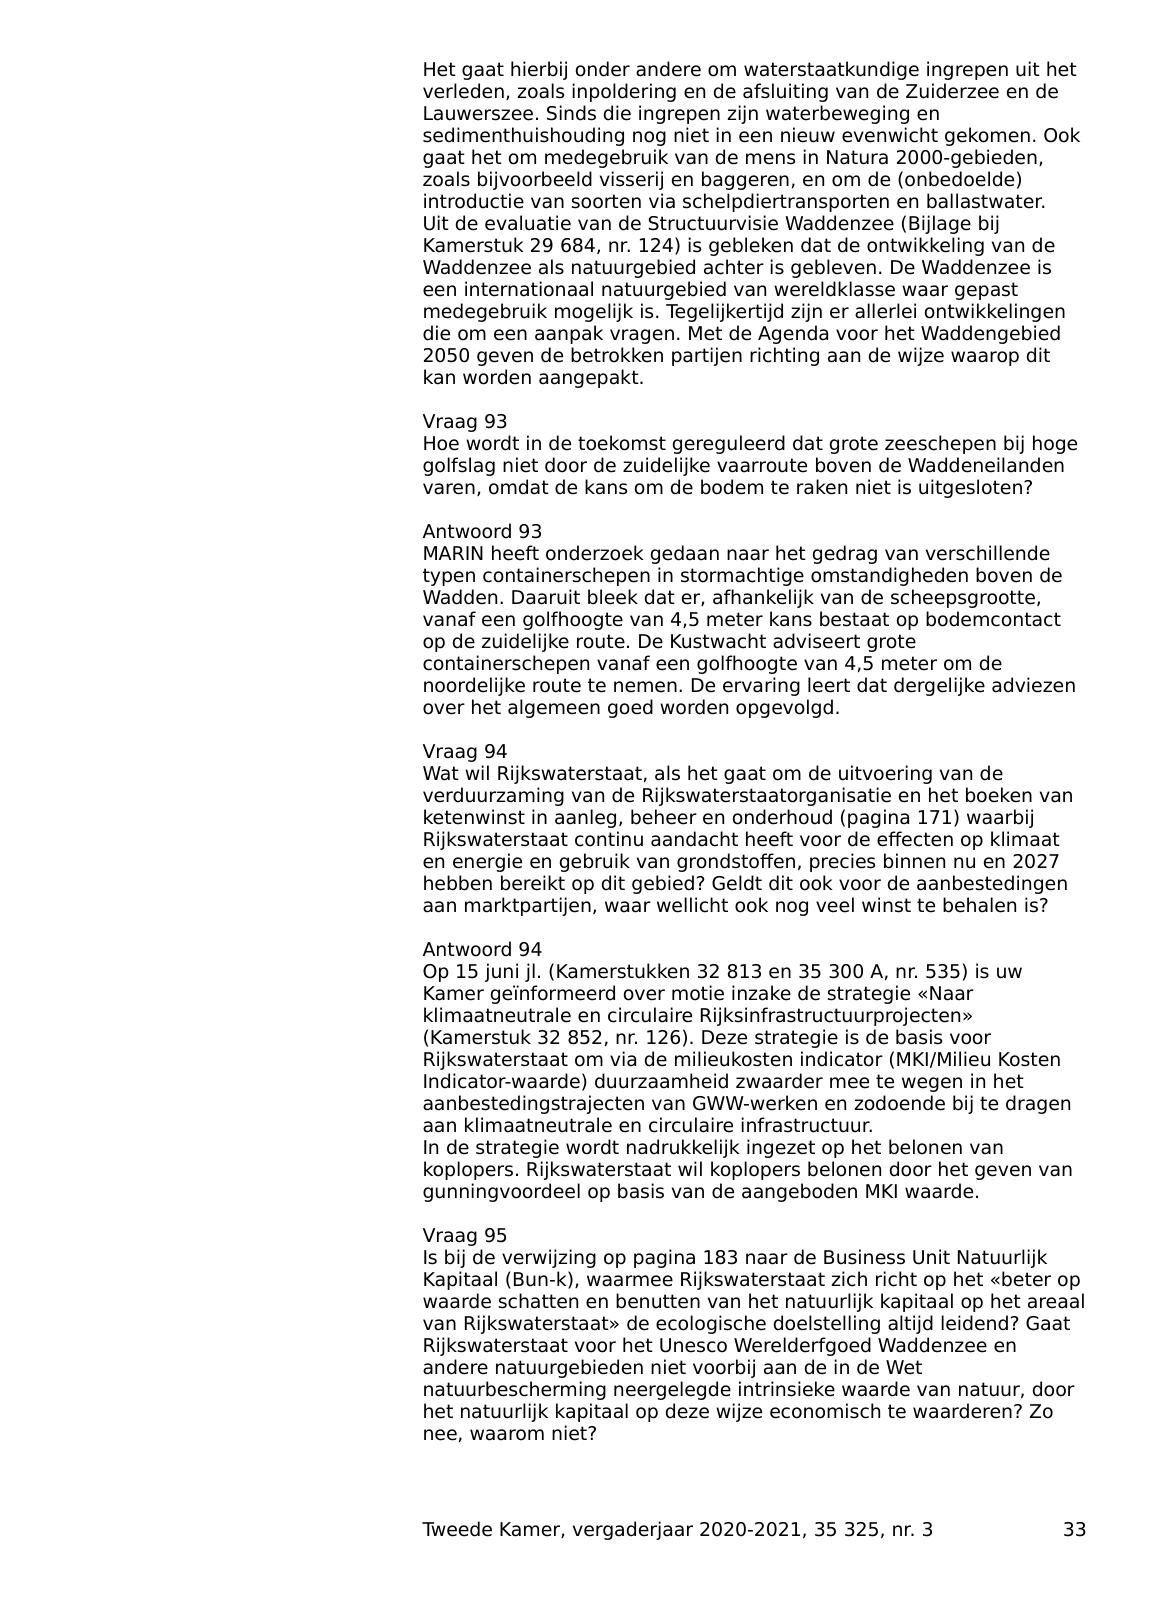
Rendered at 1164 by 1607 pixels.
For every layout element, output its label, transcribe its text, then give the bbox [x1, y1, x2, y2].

text Vraag 94 [422, 741, 1087, 763]
text Is bij de verwijzing op pagina 183 naar de Business Unit Natuurlijk Kapitaal (Bun-k), waarmee Rijkswaterstaat zich richt op het «beter op waarde schatten en benutten van het natuurlijk kapitaal op het areaal van Rijkswaterstaat» de ecologische doelstelling altijd leidend? Gaat Rijkswaterstaat voor het Unesco Werelderfgoed Waddenzee en andere natuurgebieden niet voorbij aan de in de Wet natuurbescherming neergelegde intrinsieke waarde van natuur, door het natuurlijk kapitaal op deze wijze economisch te waarderen? Zo nee, waarom niet? [422, 1247, 1087, 1445]
text Hoe wordt in de toekomst gereguleerd dat grote zeeschepen bij hoge golfslag niet door de zuidelijke vaarroute boven de Waddeneilanden varen, omdat de kans om de bodem te raken niet is uitgesloten? [422, 433, 1087, 499]
text Antwoord 93 [422, 521, 1087, 543]
text Vraag 93 [422, 411, 1087, 433]
text Uit de evaluatie van de Structuurvisie Waddenzee (Bijlage bij Kamerstuk 29 684, nr. 124) is gebleken dat de ontwikkeling van de Waddenzee als natuurgebied achter is gebleven. De Waddenzee is een internationaal natuurgebied van wereldklasse waar gepast medegebruik mogelijk is. Tegelijkertijd zijn er allerlei ontwikkelingen die om een aanpak vragen. Met de Agenda voor het Waddengebied 2050 geven de betrokken partijen richting aan de wijze waarop dit kan worden aangepakt. [422, 213, 1087, 389]
text Vraag 95 [422, 1225, 1087, 1247]
text Wat wil Rijkswaterstaat, als het gaat om de uitvoering van de verduurzaming van de Rijkswaterstaatorganisatie en het boeken van ketenwinst in aanleg, beheer en onderhoud (pagina 171) waarbij Rijkswaterstaat continu aandacht heeft voor de effecten op klimaat en energie en gebruik van grondstoffen, precies binnen nu en 2027 hebben bereikt op dit gebied? Geldt dit ook voor de aanbestedingen aan marktpartijen, waar wellicht ook nog veel winst te behalen is? [422, 763, 1087, 917]
text Antwoord 94 [422, 939, 1087, 961]
text Het gaat hierbij onder andere om waterstaatkundige ingrepen uit het verleden, zoals inpoldering en de afsluiting van de Zuiderzee en de Lauwerszee. Sinds die ingrepen zijn waterbeweging en sedimenthuishouding nog niet in een nieuw evenwicht gekomen. Ook gaat het om medegebruik van de mens in Natura 2000-gebieden, zoals bijvoorbeeld visserij en baggeren, en om de (onbedoelde) introductie van soorten via schelpdiertransporten en ballastwater. [422, 59, 1087, 213]
text Op 15 juni jl. (Kamerstukken 32 813 en 35 300 A, nr. 535) is uw Kamer geïnformeerd over motie inzake de strategie «Naar klimaatneutrale en circulaire Rijksinfrastructuurprojecten» (Kamerstuk 32 852, nr. 126). Deze strategie is de basis voor Rijkswaterstaat om via de milieukosten indicator (MKI/Milieu Kosten Indicator-waarde) duurzaamheid zwaarder mee te wegen in het aanbestedingstrajecten van GWW-werken en zodoende bij te dragen aan klimaatneutrale en circulaire infrastructuur. [422, 961, 1087, 1137]
text MARIN heeft onderzoek gedaan naar het gedrag van verschillende typen containerschepen in stormachtige omstandigheden boven de Wadden. Daaruit bleek dat er, afhankelijk van de scheepsgrootte, vanaf een golfhoogte van 4,5 meter kans bestaat op bodemcontact op de zuidelijke route. De Kustwacht adviseert grote containerschepen vanaf een golfhoogte van 4,5 meter om de noordelijke route te nemen. De ervaring leert dat dergelijke adviezen over het algemeen goed worden opgevolgd. [422, 543, 1087, 719]
text In de strategie wordt nadrukkelijk ingezet op het belonen van koplopers. Rijkswaterstaat wil koplopers belonen door het geven van gunningvoordeel op basis van de aangeboden MKI waarde. [422, 1137, 1087, 1203]
